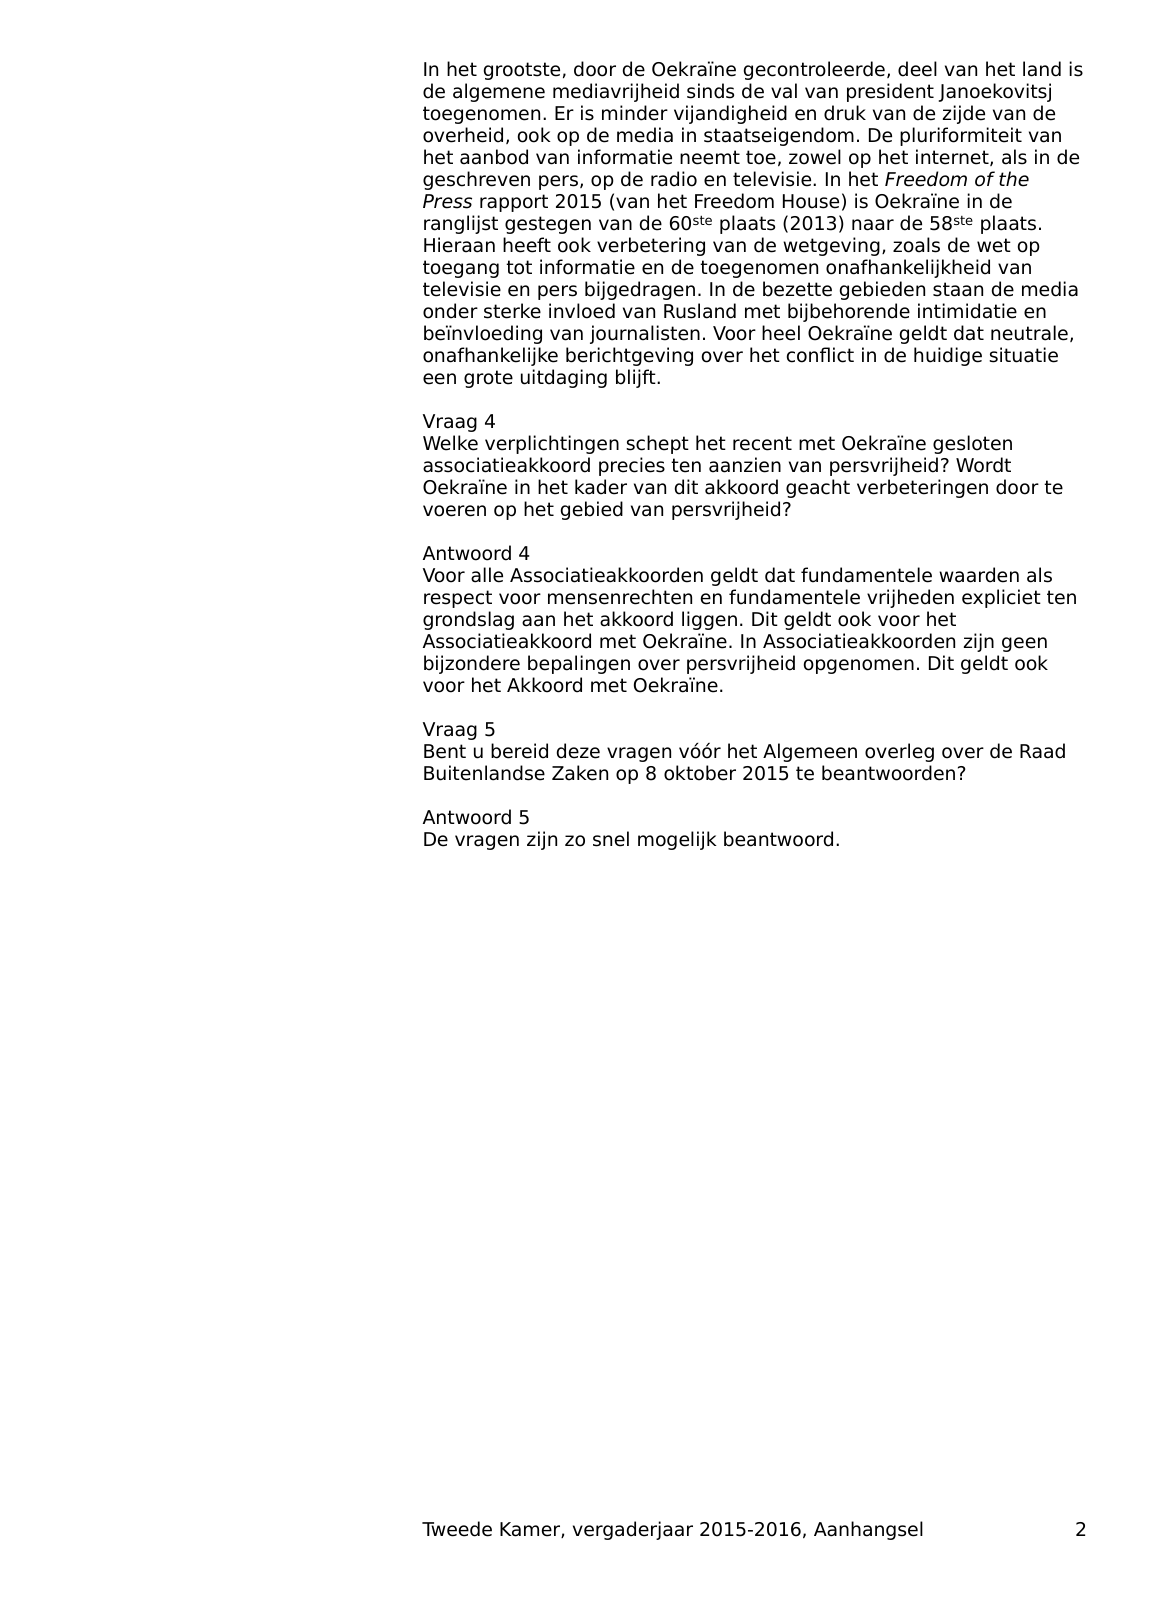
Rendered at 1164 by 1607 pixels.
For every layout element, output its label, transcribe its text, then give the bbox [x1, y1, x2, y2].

text De vragen zijn zo snel mogelijk beantwoord. [422, 829, 1087, 851]
text Antwoord 4 [422, 543, 1087, 565]
text Welke verplichtingen schept het recent met Oekraïne gesloten associatieakkoord precies ten aanzien van persvrijheid? Wordt Oekraïne in het kader van dit akkoord geacht verbeteringen door te voeren op het gebied van persvrijheid? [422, 433, 1087, 521]
text In het grootste, door de Oekraïne gecontroleerde, deel van het land is de algemene mediavrijheid sinds de val van president Janoekovitsj toegenomen. Er is minder vijandigheid en druk van de zijde van de overheid, ook op de media in staatseigendom. De pluriformiteit van het aanbod van informatie neemt toe, zowel op het internet, als in de geschreven pers, op de radio en televisie. In het Freedom of the Press rapport 2015 (van het Freedom House) is Oekraïne in de ranglijst gestegen van de 60ste plaats (2013) naar de 58ste plaats. Hieraan heeft ook verbetering van de wetgeving, zoals de wet op toegang tot informatie en de toegenomen onafhankelijkheid van televisie en pers bijgedragen. In de bezette gebieden staan de media onder sterke invloed van Rusland met bijbehorende intimidatie en beïnvloeding van journalisten. Voor heel Oekraïne geldt dat neutrale, onafhankelijke berichtgeving over het conflict in de huidige situatie een grote uitdaging blijft. [422, 59, 1087, 389]
text Vraag 4 [422, 411, 1087, 433]
text Bent u bereid deze vragen vóór het Algemeen overleg over de Raad Buitenlandse Zaken op 8 oktober 2015 te beantwoorden? [422, 741, 1087, 785]
text Voor alle Associatieakkoorden geldt dat fundamentele waarden als respect voor mensenrechten en fundamentele vrijheden expliciet ten grondslag aan het akkoord liggen. Dit geldt ook voor het Associatieakkoord met Oekraïne. In Associatieakkoorden zijn geen bijzondere bepalingen over persvrijheid opgenomen. Dit geldt ook voor het Akkoord met Oekraïne. [422, 565, 1087, 697]
text Vraag 5 [422, 719, 1087, 741]
text Antwoord 5 [422, 807, 1087, 829]
